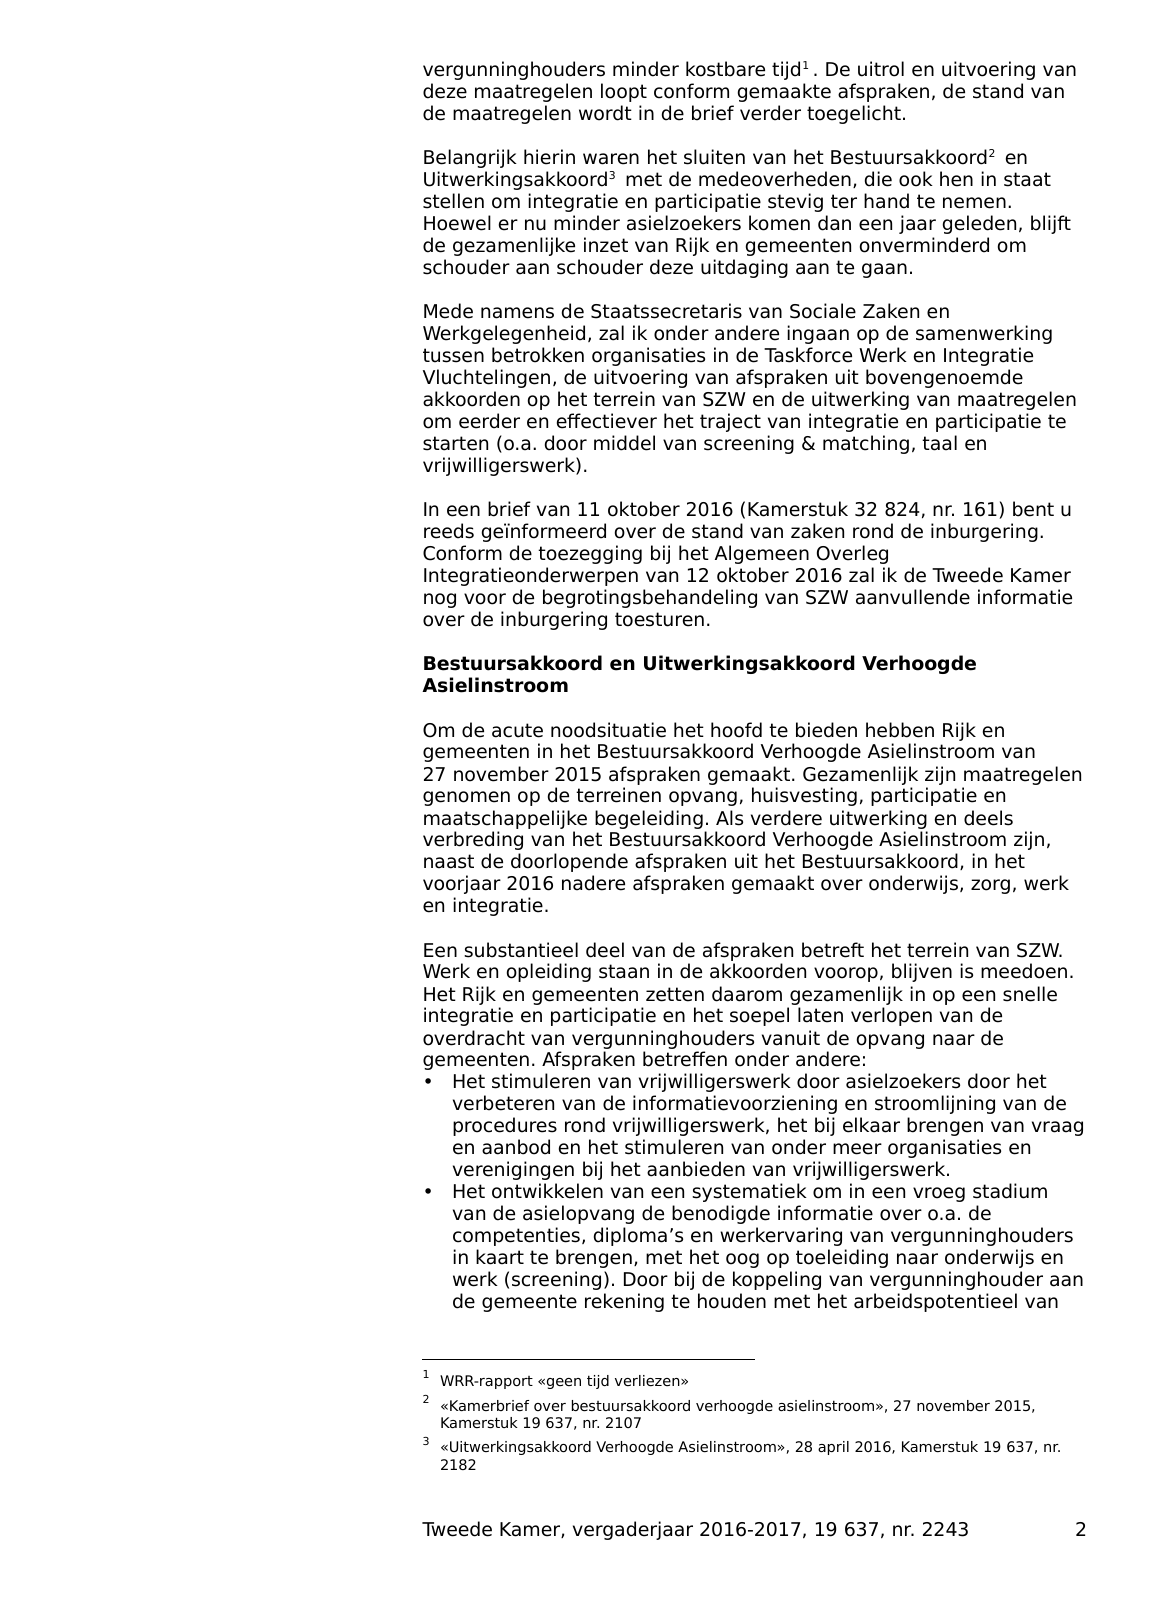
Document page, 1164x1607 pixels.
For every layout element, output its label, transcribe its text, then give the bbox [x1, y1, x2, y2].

text Om de acute noodsituatie het hoofd te bieden hebben Rijk en gemeenten in het Bestuursakkoord Verhoogde Asielinstroom van 27 november 2015 afspraken gemaakt. Gezamenlijk zijn maatregelen genomen op de terreinen opvang, huisvesting, participatie en maatschappelijke begeleiding. Als verdere uitwerking en deels verbreding van het Bestuursakkoord Verhoogde Asielinstroom zijn, naast de doorlopende afspraken uit het Bestuursakkoord, in het voorjaar 2016 nadere afspraken gemaakt over onderwijs, zorg, werk en integratie. [422, 719, 1087, 917]
text Een substantieel deel van de afspraken betreft het terrein van SZW. Werk en opleiding staan in de akkoorden voorop, blijven is meedoen. Het Rijk en gemeenten zetten daarom gezamenlijk in op een snelle integratie en participatie en het soepel laten verlopen van de overdracht van vergunninghouders vanuit de opvang naar de gemeenten. Afspraken betreffen onder andere: [422, 939, 1087, 1071]
text WRR-rapport «geen tijd verliezen» [422, 1368, 1087, 1391]
text vergunninghouders minder kostbare tijd. De uitrol en uitvoering van deze maatregelen loopt conform gemaakte afspraken, de stand van de maatregelen wordt in de brief verder toegelicht. [422, 59, 1087, 125]
text • Het stimuleren van vrijwilligerswerk door asielzoekers door het verbeteren van de informatievoorziening en stroomlijning van de procedures rond vrijwilligerswerk, het bij elkaar brengen van vraag en aanbod en het stimuleren van onder meer organisaties en verenigingen bij het aanbieden van vrijwilligerswerk. [422, 1071, 1087, 1181]
subtitle Bestuursakkoord en Uitwerkingsakkoord Verhoogde Asielinstroom [422, 653, 1087, 697]
text Belangrijk hierin waren het sluiten van het Bestuursakkoord en Uitwerkingsakkoord met de medeoverheden, die ook hen in staat stellen om integratie en participatie stevig ter hand te nemen. Hoewel er nu minder asielzoekers komen dan een jaar geleden, blijft de gezamenlijke inzet van Rijk en gemeenten onverminderd om schouder aan schouder deze uitdaging aan te gaan. [422, 147, 1087, 279]
text «Uitwerkingsakkoord Verhoogde Asielinstroom», 28 april 2016, Kamerstuk 19 637, nr. 2182 [422, 1435, 1087, 1474]
text In een brief van 11 oktober 2016 (Kamerstuk 32 824, nr. 161) bent u reeds geïnformeerd over de stand van zaken rond de inburgering. Conform de toezegging bij het Algemeen Overleg Integratieonderwerpen van 12 oktober 2016 zal ik de Tweede Kamer nog voor de begrotingsbehandeling van SZW aanvullende informatie over de inburgering toesturen. [422, 499, 1087, 631]
text Mede namens de Staatssecretaris van Sociale Zaken en Werkgelegenheid, zal ik onder andere ingaan op de samenwerking tussen betrokken organisaties in de Taskforce Werk en Integratie Vluchtelingen, de uitvoering van afspraken uit bovengenoemde akkoorden op het terrein van SZW en de uitwerking van maatregelen om eerder en effectiever het traject van integratie en participatie te starten (o.a. door middel van screening & matching, taal en vrijwilligerswerk). [422, 301, 1087, 477]
text • Het ontwikkelen van een systematiek om in een vroeg stadium van de asielopvang de benodigde informatie over o.a. de competenties, diploma’s en werkervaring van vergunninghouders in kaart te brengen, met het oog op toeleiding naar onderwijs en werk (screening). Door bij de koppeling van vergunninghouder aan de gemeente rekening te houden met het arbeidspotentieel van [422, 1181, 1087, 1313]
text «Kamerbrief over bestuursakkoord verhoogde asielinstroom», 27 november 2015, Kamerstuk 19 637, nr. 2107 [422, 1393, 1087, 1432]
